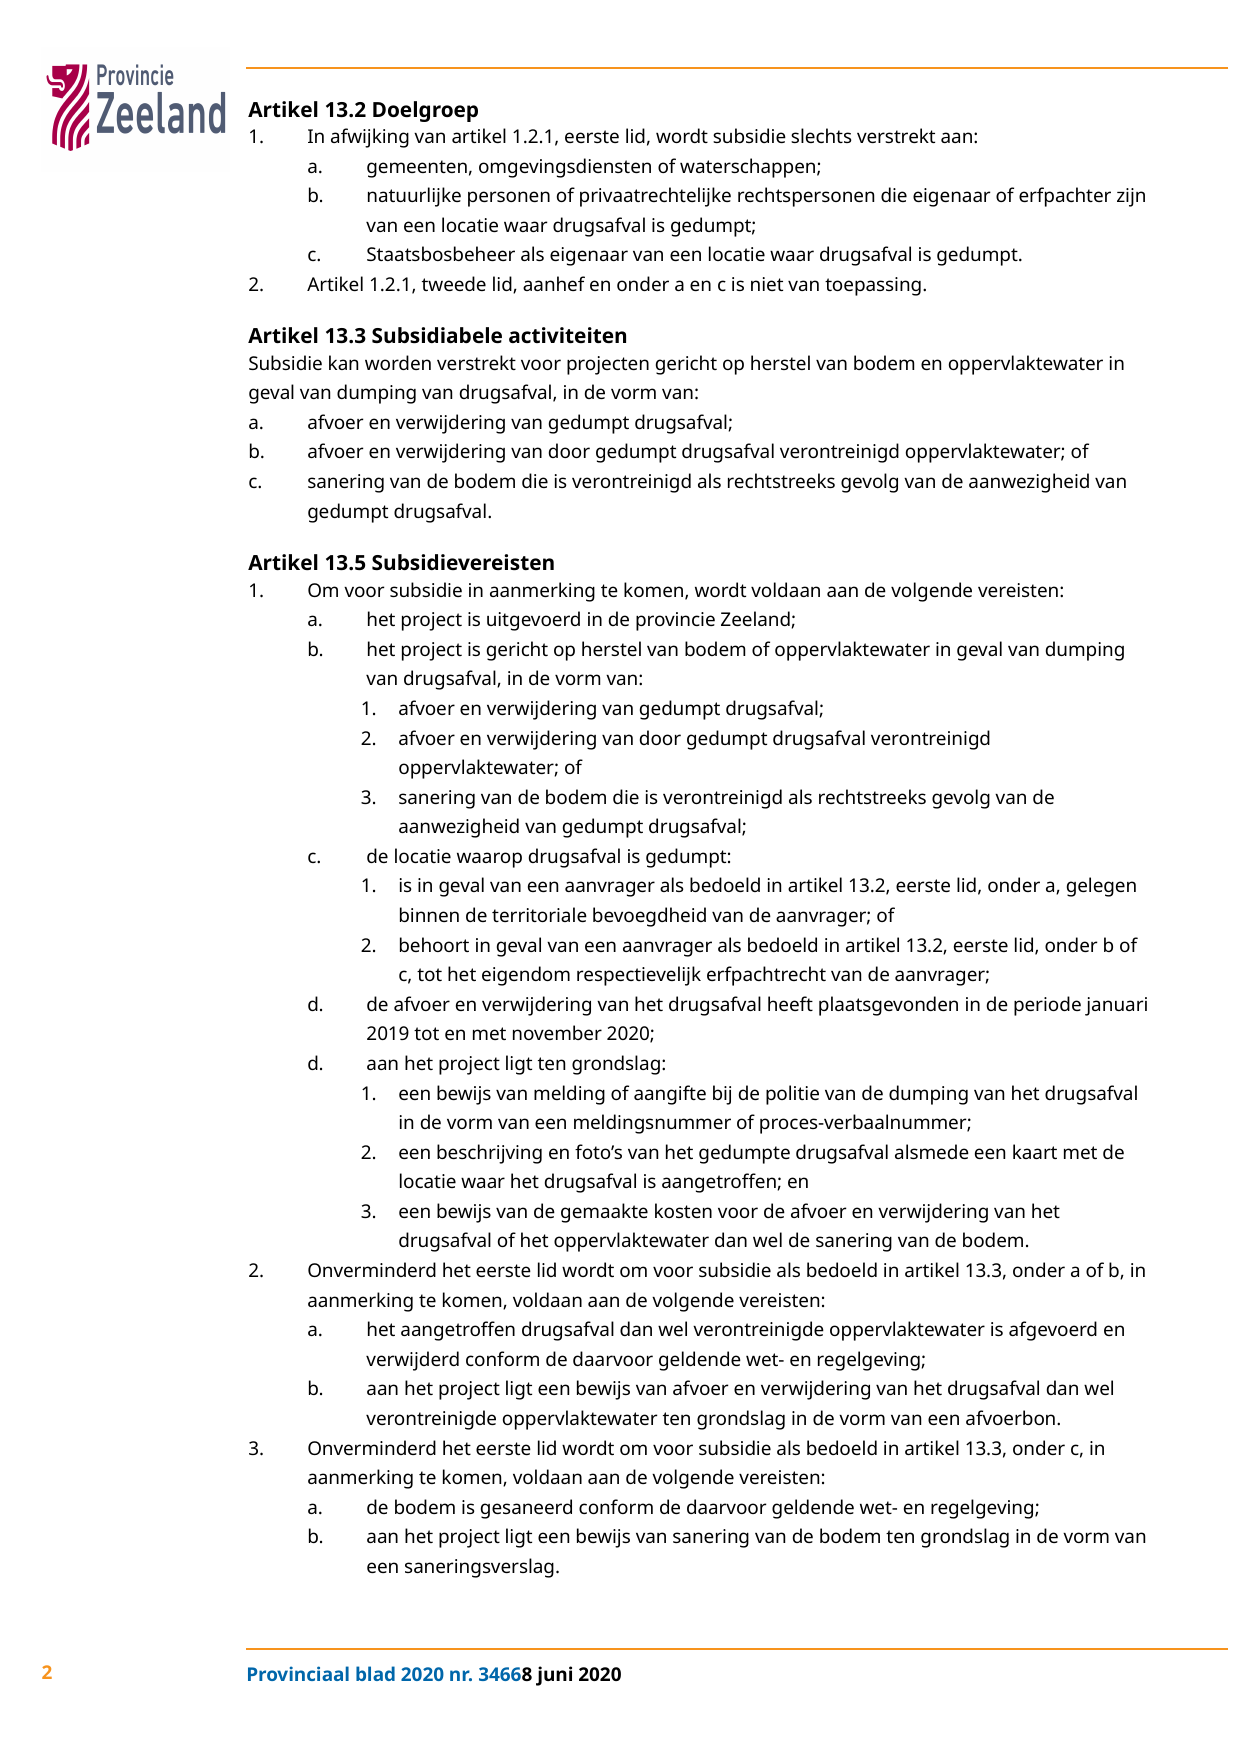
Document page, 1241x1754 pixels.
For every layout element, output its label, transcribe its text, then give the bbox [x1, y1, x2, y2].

list Onverminderd het eerste lid wordt om voor subsidie als bedoeld in artikel 13.3, onder c, in aanmerking te komen, voldaan aan de volgende vereisten: [248, 1435, 1152, 1490]
list de afvoer en verwijdering van het drugsafval heeft plaatsgevonden in de periode januari 2019 tot en met november 2020; [307, 991, 1152, 1046]
list een bewijs van de gemaakte kosten voor de afvoer en verwijdering van het drugsafval of het oppervlaktewater dan wel de sanering van de bodem. [361, 1198, 1152, 1253]
list aan het project ligt een bewijs van sanering van de bodem ten grondslag in de vorm van een saneringsverslag. [307, 1523, 1152, 1579]
list Om voor subsidie in aanmerking te komen, wordt voldaan aan de volgende vereisten: [248, 577, 1152, 602]
list aan het project ligt een bewijs van afvoer en verwijdering van het drugsafval dan wel verontreinigde oppervlaktewater ten grondslag in de vorm van een afvoerbon. [307, 1376, 1152, 1431]
list de bodem is gesaneerd conform de daarvoor geldende wet- en regelgeving; [307, 1494, 1152, 1519]
list sanering van de bodem die is verontreinigd als rechtstreeks gevolg van de aanwezigheid van gedumpt drugsafval. [248, 468, 1152, 524]
list In afwijking van artikel 1.2.1, eerste lid, wordt subsidie slechts verstrekt aan: [248, 123, 1152, 149]
list het project is gericht op herstel van bodem of oppervlaktewater in geval van dumping van drugsafval, in de vorm van: [307, 636, 1152, 691]
list afvoer en verwijdering van gedumpt drugsafval; [361, 695, 1152, 721]
list Onverminderd het eerste lid wordt om voor subsidie als bedoeld in artikel 13.3, onder a of b, in aanmerking te komen, voldaan aan de volgende vereisten: [248, 1257, 1152, 1312]
list afvoer en verwijdering van door gedumpt drugsafval verontreinigd oppervlaktewater; of [361, 725, 1152, 780]
text Subsidie kan worden verstrekt voor projecten gericht op herstel van bodem en oppervlaktewater in geval van dumping van drugsafval, in de vorm van: [248, 350, 1152, 405]
list Artikel 1.2.1, tweede lid, aanhef en onder a en c is niet van toepassing. [248, 271, 1152, 297]
list Staatsbosbeheer als eigenaar van een locatie waar drugsafval is gedumpt. [307, 242, 1152, 267]
list afvoer en verwijdering van door gedumpt drugsafval verontreinigd oppervlaktewater; of [248, 439, 1152, 464]
list is in geval van een aanvrager als bedoeld in artikel 13.2, eerste lid, onder a, gelegen binnen de territoriale bevoegdheid van de aanvrager; of [361, 873, 1152, 928]
text Artikel 13.3 Subsidiabele activiteiten [248, 322, 1152, 350]
list gemeenten, omgevingsdiensten of waterschappen; [307, 153, 1152, 178]
list sanering van de bodem die is verontreinigd als rechtstreeks gevolg van de aanwezigheid van gedumpt drugsafval; [361, 784, 1152, 839]
list behoort in geval van een aanvrager als bedoeld in artikel 13.2, eerste lid, onder b of c, tot het eigendom respectievelijk erfpachtrecht van de aanvrager; [361, 932, 1152, 987]
list het aangetroffen drugsafval dan wel verontreinigde oppervlaktewater is afgevoerd en verwijderd conform de daarvoor geldende wet- en regelgeving; [307, 1316, 1152, 1372]
text Artikel 13.2 Doelgroep [248, 95, 1152, 123]
list een bewijs van melding of aangifte bij de politie van de dumping van het drugsafval in de vorm van een meldingsnummer of proces-verbaalnummer; [361, 1080, 1152, 1135]
list het project is uitgevoerd in de provincie Zeeland; [307, 606, 1152, 632]
list natuurlijke personen of privaatrechtelijke rechtspersonen die eigenaar of erfpachter zijn van een locatie waar drugsafval is gedumpt; [307, 182, 1152, 238]
list de locatie waarop drugsafval is gedumpt: [307, 843, 1152, 869]
list aan het project ligt ten grondslag: [307, 1050, 1152, 1076]
picture [41, 47, 231, 172]
list een beschrijving en foto’s van het gedumpte drugsafval alsmede een kaart met de locatie waar het drugsafval is aangetroffen; en [361, 1139, 1152, 1194]
text Artikel 13.5 Subsidievereisten [248, 548, 1152, 577]
list afvoer en verwijdering van gedumpt drugsafval; [248, 409, 1152, 435]
